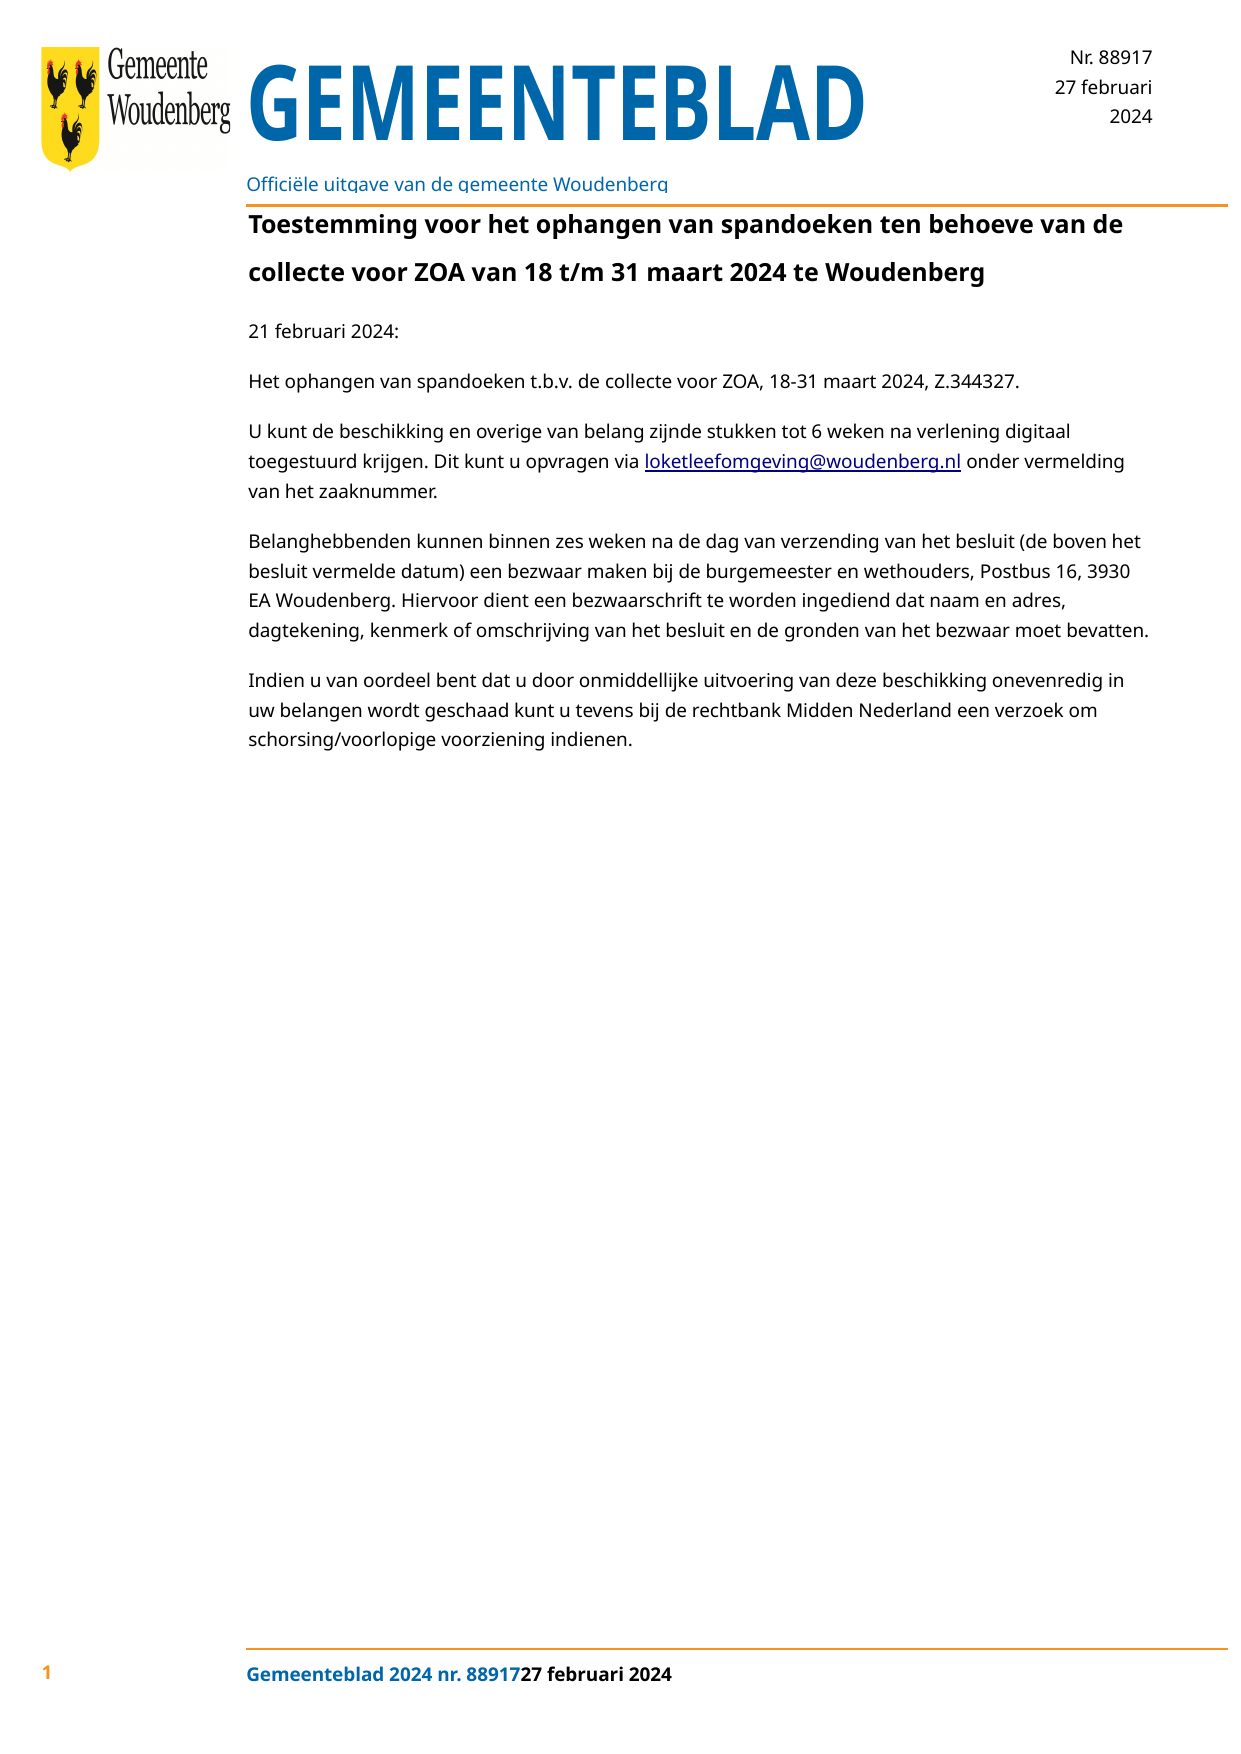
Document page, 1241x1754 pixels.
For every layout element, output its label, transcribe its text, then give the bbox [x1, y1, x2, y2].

text Indien u van oordeel bent dat u door onmiddellijke uitvoering van deze beschikking onevenredig in uw belangen wordt geschaad kunt u tevens bij de rechtbank Midden Nederland een verzoek om schorsing/voorlopige voorziening indienen. [248, 667, 1152, 752]
text U kunt de beschikking en overige van belang zijnde stukken tot 6 weken na verlening digitaal toegestuurd krijgen. Dit kunt u opvragen via loketleefomgeving@woudenberg.nl onder vermelding van het zaaknummer. [248, 419, 1152, 504]
text Het ophangen van spandoeken t.b.v. de collecte voor ZOA, 18-31 maart 2024, Z.344327. [248, 368, 1152, 394]
text Belanghebbenden kunnen binnen zes weken na de dag van verzending van het besluit (de boven het besluit vermelde datum) een bezwaar maken bij de burgemeester en wethouders, Postbus 16, 3930 EA Woudenberg. Hiervoor dient een bezwaarschrift te worden ingediend dat naam en adres, dagtekening, kenmerk of omschrijving van het besluit en de gronden van het bezwaar moet bevatten. [248, 528, 1152, 643]
text 21 februari 2024: [248, 318, 1152, 344]
text Toestemming voor het ophangen van spandoeken ten behoeve van de collecte voor ZOA van 18 t/m 31 maart 2024 te Woudenberg [248, 207, 1152, 288]
picture [41, 47, 231, 172]
